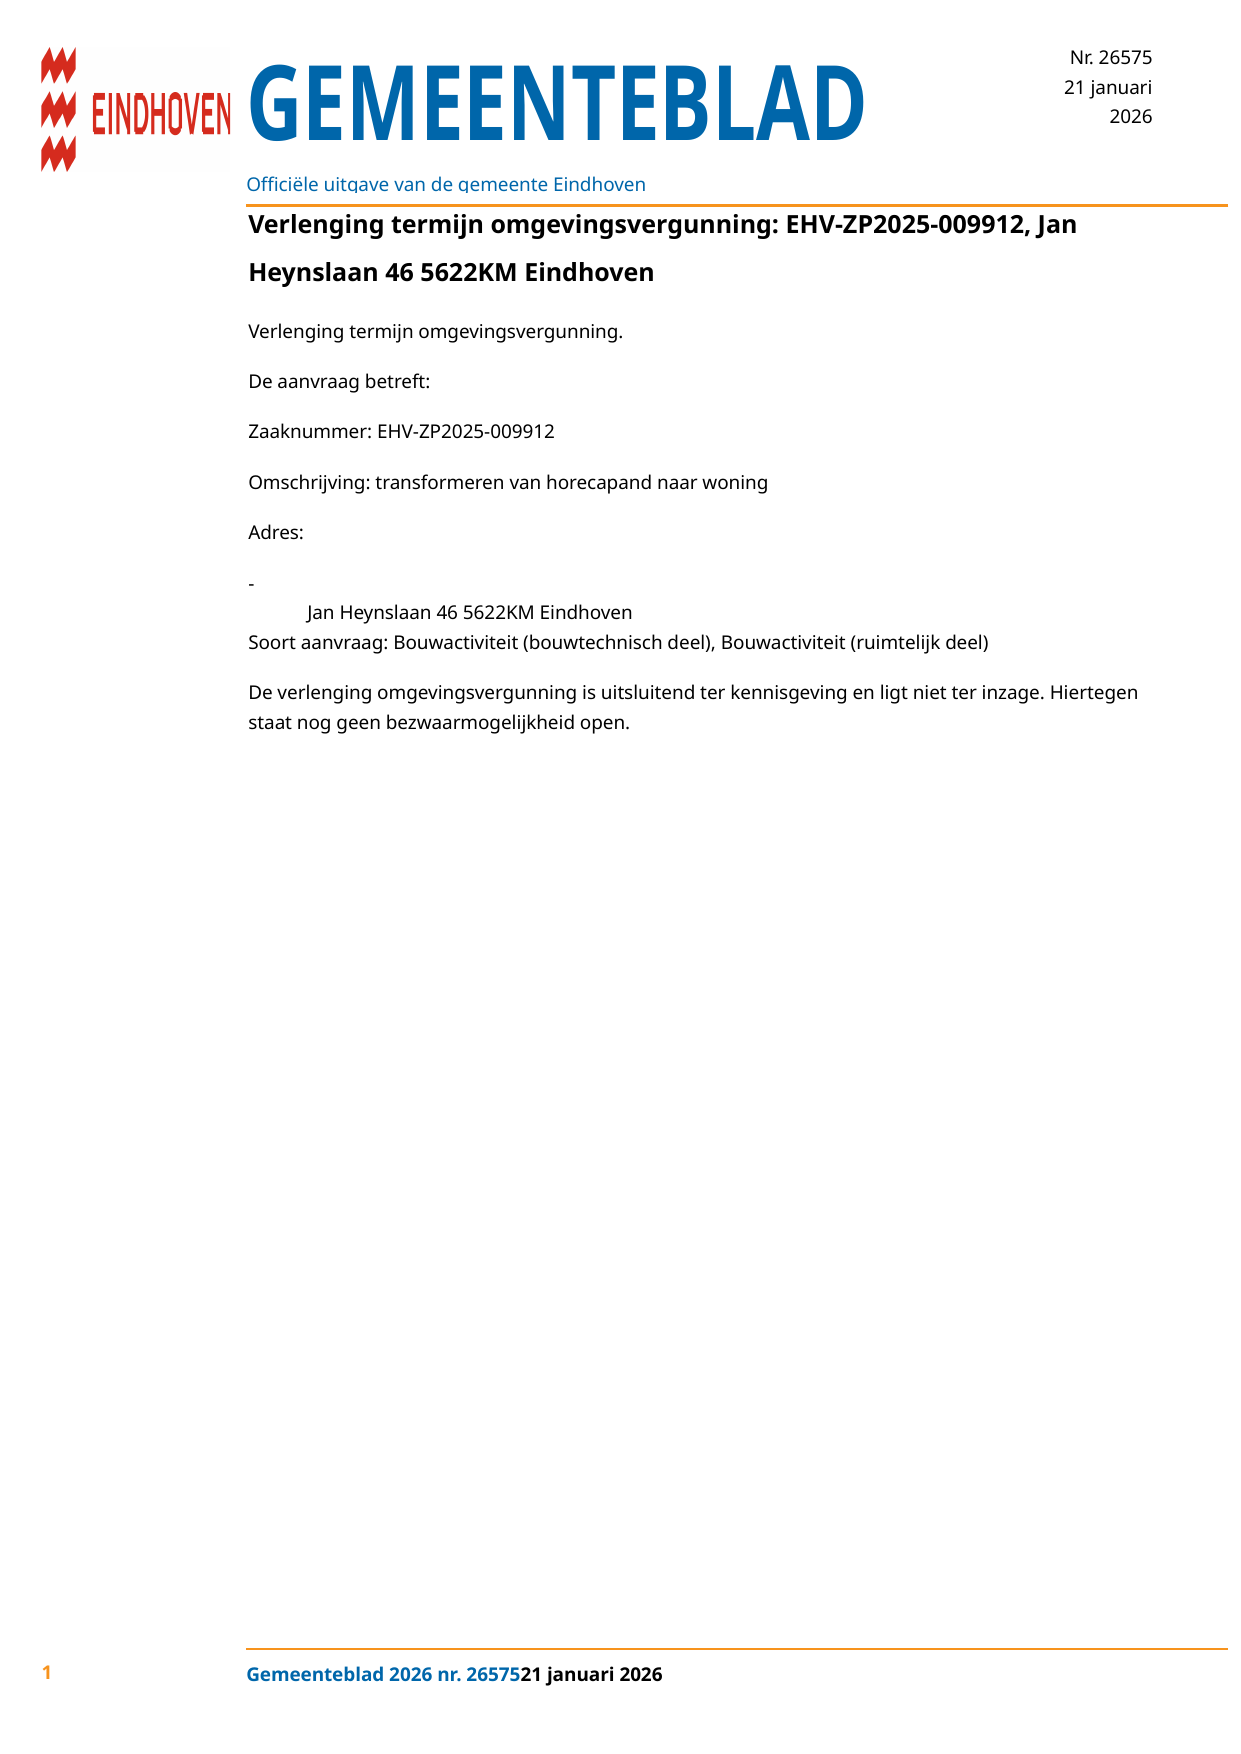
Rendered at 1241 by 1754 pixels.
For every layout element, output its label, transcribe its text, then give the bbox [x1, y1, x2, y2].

text De aanvraag betreft: [248, 368, 1152, 394]
text Verlenging termijn omgevingsvergunning: EHV-ZP2025-009912, Jan Heynslaan 46 5622KM Eindhoven [248, 207, 1152, 288]
text Soort aanvraag: Bouwactiviteit (bouwtechnisch deel), Bouwactiviteit (ruimtelijk deel) [248, 629, 1152, 655]
text Verlenging termijn omgevingsvergunning. [248, 318, 1152, 344]
picture [41, 47, 231, 172]
text Zaaknummer: EHV-ZP2025-009912 [248, 419, 1152, 444]
text Omschrijving: transformeren van horecapand naar woning [248, 469, 1152, 495]
text Adres: [248, 519, 1152, 545]
list Jan Heynslaan 46 5622KM Eindhoven [248, 599, 1152, 625]
text De verlenging omgevingsvergunning is uitsluitend ter kennisgeving en ligt niet ter inzage. Hiertegen staat nog geen bezwaarmogelijkheid open. [248, 679, 1152, 735]
